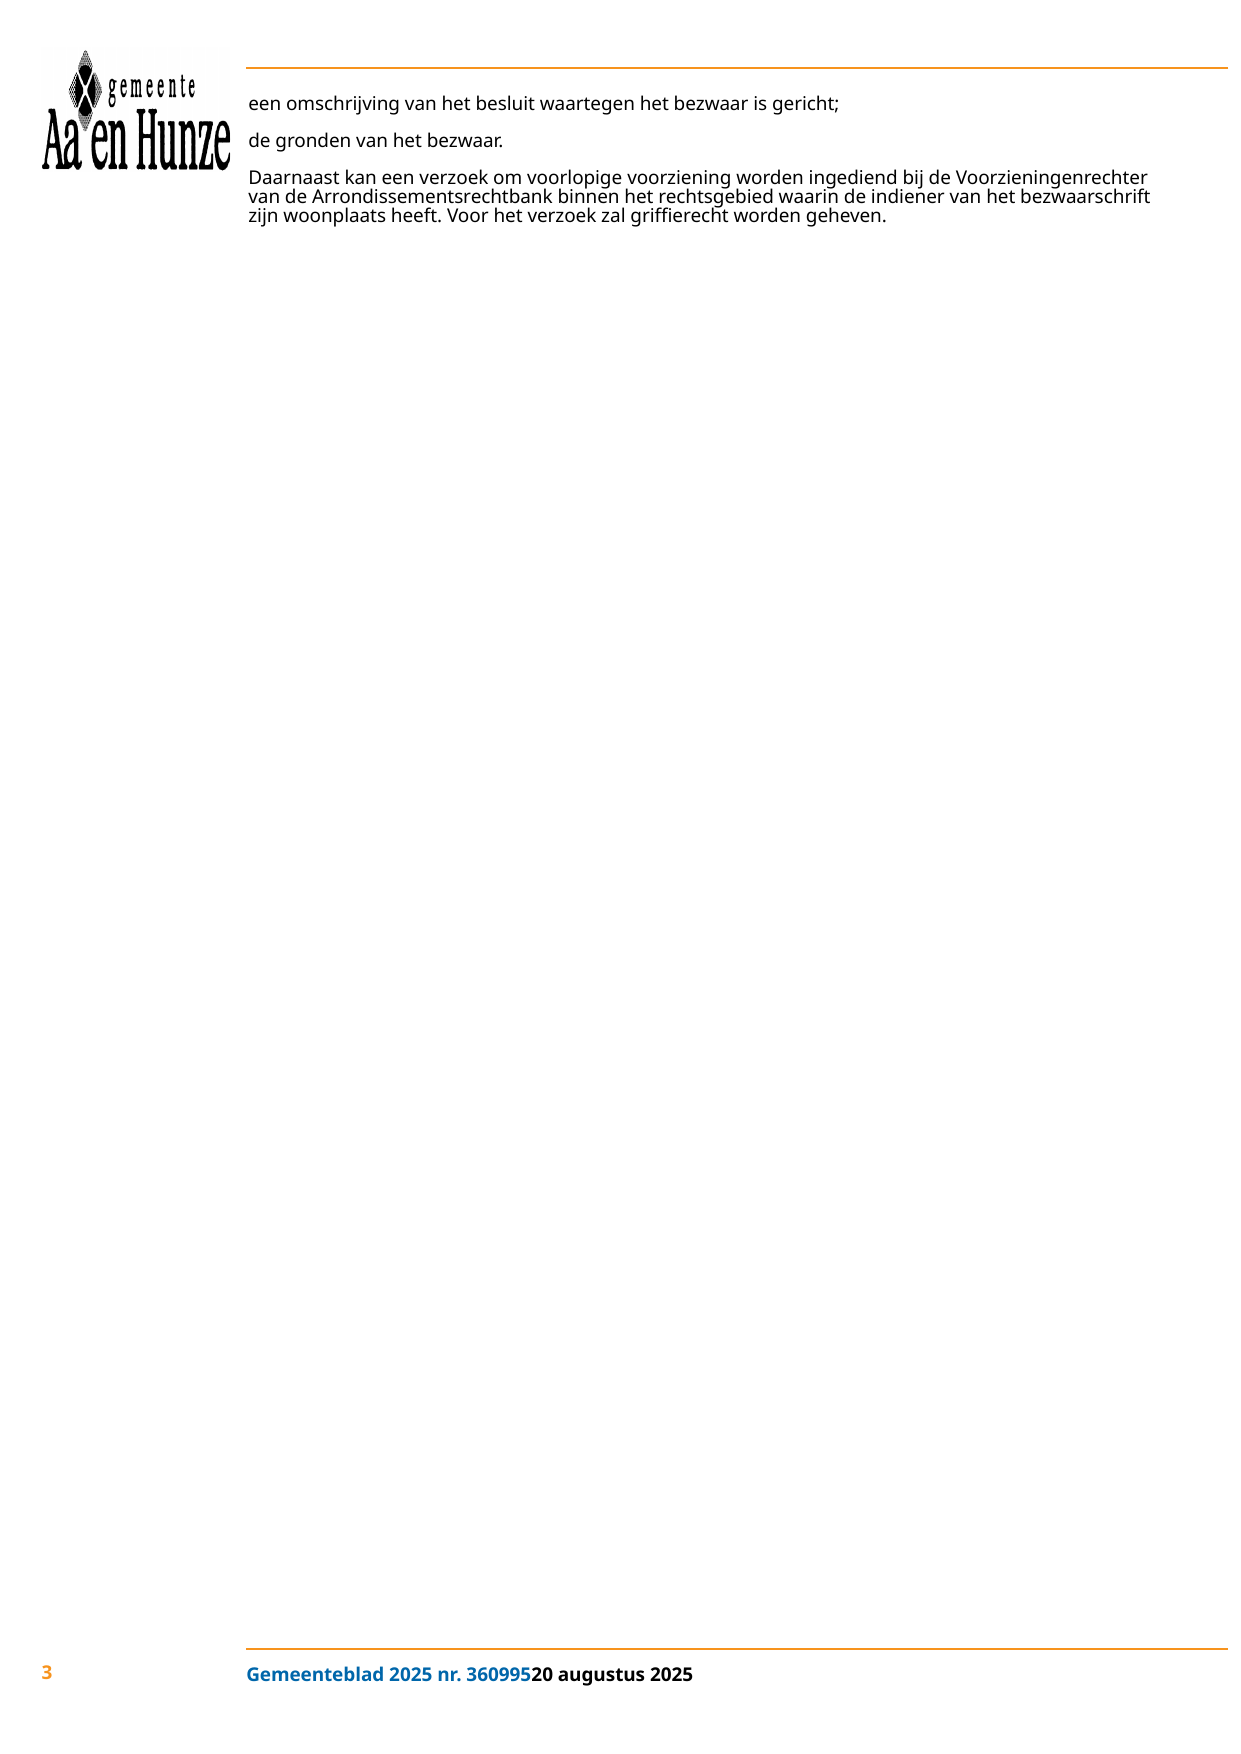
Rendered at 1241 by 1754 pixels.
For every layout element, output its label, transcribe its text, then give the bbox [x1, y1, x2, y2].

text Daarnaast kan een verzoek om voorlopige voorziening worden ingediend bij de Voorzieningenrechter van de Arrondissementsrechtbank binnen het rechtsgebied waarin de indiener van het bezwaarschrift zijn woonplaats heeft. Voor het verzoek zal griffierecht worden geheven. [248, 169, 1152, 227]
text een omschrijving van het besluit waartegen het bezwaar is gericht; [248, 95, 1152, 114]
text de gronden van het bezwaar. [248, 132, 1152, 151]
picture [41, 47, 231, 172]
